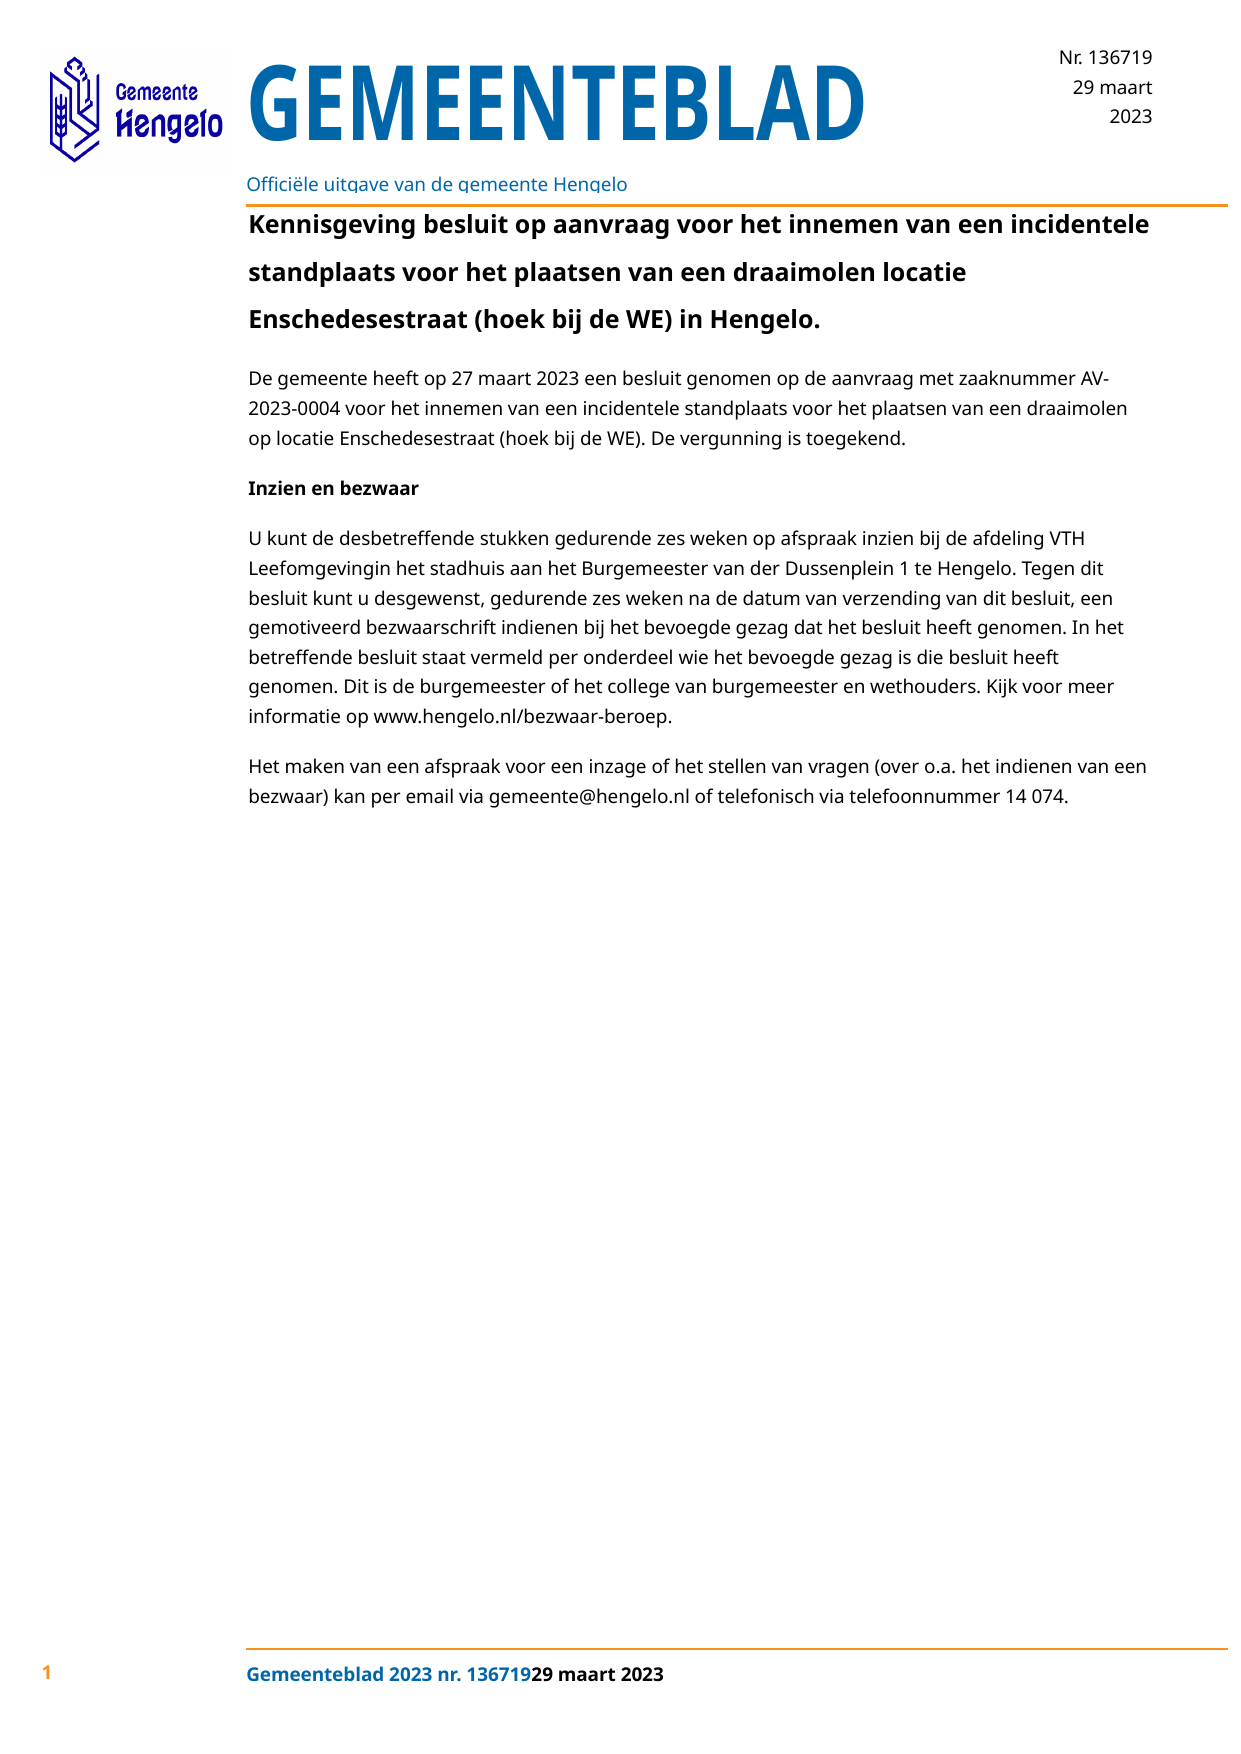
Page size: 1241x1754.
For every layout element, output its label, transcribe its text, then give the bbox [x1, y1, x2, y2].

picture [41, 47, 231, 172]
text De gemeente heeft op 27 maart 2023 een besluit genomen op de aanvraag met zaaknummer AV-2023-0004 voor het innemen van een incidentele standplaats voor het plaatsen van een draaimolen op locatie Enschedesestraat (hoek bij de WE). De vergunning is toegekend. [248, 366, 1152, 450]
text U kunt de desbetreffende stukken gedurende zes weken op afspraak inzien bij de afdeling VTH Leefomgevingin het stadhuis aan het Burgemeester van der Dussenplein 1 te Hengelo. Tegen dit besluit kunt u desgewenst, gedurende zes weken na de datum van verzending van dit besluit, een gemotiveerd bezwaarschrift indienen bij het bevoegde gezag dat het besluit heeft genomen. In het betreffende besluit staat vermeld per onderdeel wie het bevoegde gezag is die besluit heeft genomen. Dit is de burgemeester of het college van burgemeester en wethouders. Kijk voor meer informatie op www.hengelo.nl/bezwaar-beroep. [248, 526, 1152, 729]
text Inzien en bezwaar [248, 475, 1152, 501]
text Kennisgeving besluit op aanvraag voor het innemen van een incidentele standplaats voor het plaatsen van een draaimolen locatie Enschedesestraat (hoek bij de WE) in Hengelo. [248, 207, 1152, 336]
text Het maken van een afspraak voor een inzage of het stellen van vragen (over o.a. het indienen van een bezwaar) kan per email via gemeente@hengelo.nl of telefonisch via telefoonnummer 14 074. [248, 753, 1152, 809]
